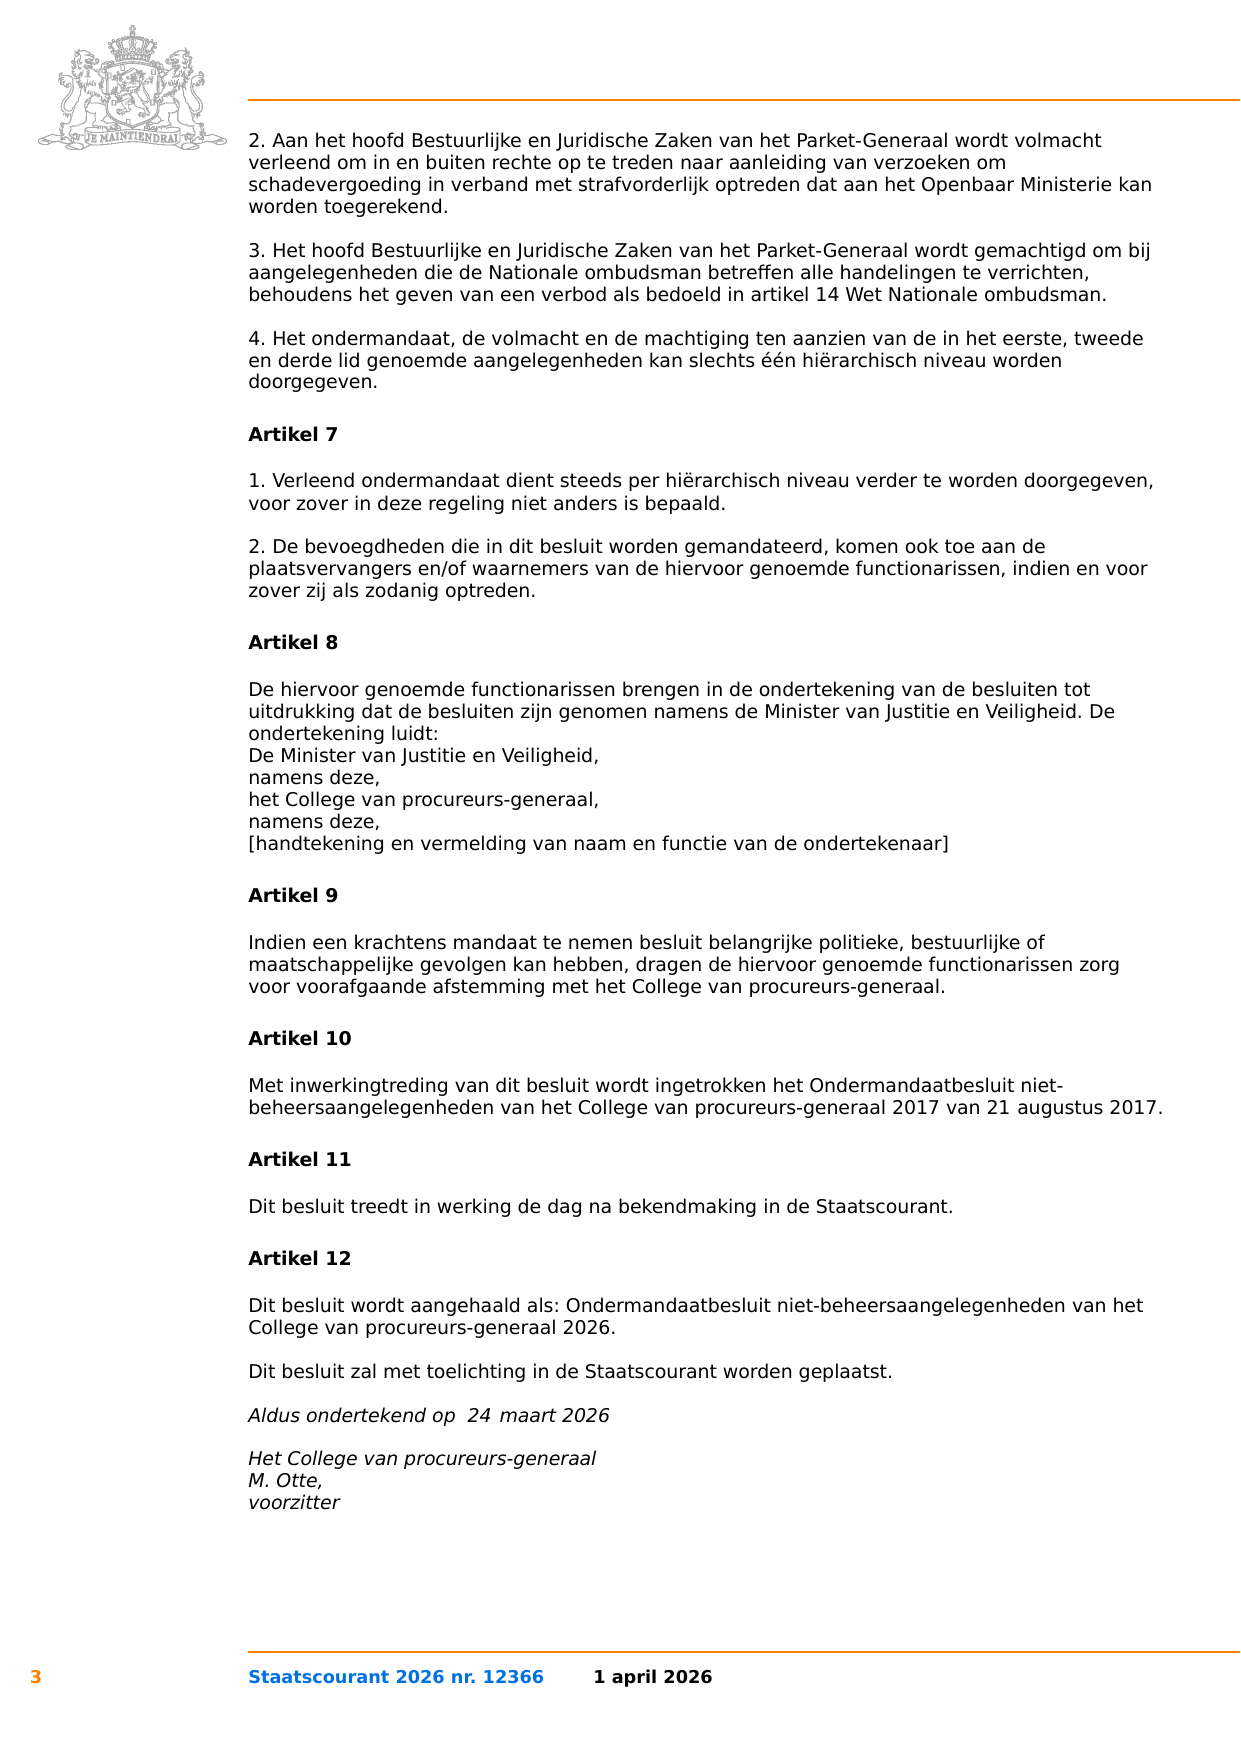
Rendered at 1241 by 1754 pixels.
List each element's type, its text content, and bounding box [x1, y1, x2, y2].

text 3. Het hoofd Bestuurlijke en Juridische Zaken van het Parket-Generaal wordt gemachtigd om bij aangelegenheden die de Nationale ombudsman betreffen alle handelingen te verrichten, behoudens het geven van een verbod als bedoeld in artikel 14 Wet Nationale ombudsman. [248, 240, 1163, 306]
text 2. Aan het hoofd Bestuurlijke en Juridische Zaken van het Parket-Generaal wordt volmacht verleend om in en buiten rechte op te treden naar aanleiding van verzoeken om schadevergoeding in verband met strafvorderlijk optreden dat aan het Openbaar Ministerie kan worden toegerekend. [248, 130, 1163, 218]
subtitle Artikel 11 [248, 1149, 1163, 1171]
text namens deze, [248, 811, 1163, 833]
text Dit besluit zal met toelichting in de Staatscourant worden geplaatst. [248, 1361, 1163, 1383]
subtitle Artikel 10 [248, 1028, 1163, 1050]
text 1. Verleend ondermandaat dient steeds per hiërarchisch niveau verder te worden doorgegeven, voor zover in deze regeling niet anders is bepaald. [248, 470, 1163, 514]
text De Minister van Justitie en Veiligheid, [248, 745, 1163, 767]
text Het College van procureurs-generaal M. Otte, voorzitter [248, 1448, 1163, 1514]
picture [38, 25, 227, 150]
text De hiervoor genoemde functionarissen brengen in de ondertekening van de besluiten tot uitdrukking dat de besluiten zijn genomen namens de Minister van Justitie en Veiligheid. De ondertekening luidt: [248, 679, 1163, 745]
text [handtekening en vermelding van naam en functie van de ondertekenaar] [248, 833, 1163, 855]
subtitle Artikel 8 [248, 632, 1163, 654]
text namens deze, [248, 767, 1163, 789]
text Dit besluit treedt in werking de dag na bekendmaking in de Staatscourant. [248, 1196, 1163, 1218]
text Dit besluit wordt aangehaald als: Ondermandaatbesluit niet-beheersaangelegenheden van het College van procureurs-generaal 2026. [248, 1295, 1163, 1339]
text het College van procureurs-generaal, [248, 789, 1163, 811]
text Met inwerkingtreding van dit besluit wordt ingetrokken het Ondermandaatbesluit niet-beheersaangelegenheden van het College van procureurs-generaal 2017 van 21 augustus 2017. [248, 1075, 1163, 1119]
text 4. Het ondermandaat, de volmacht en de machtiging ten aanzien van de in het eerste, tweede en derde lid genoemde aangelegenheden kan slechts één hiërarchisch niveau worden doorgegeven. [248, 327, 1163, 393]
subtitle Artikel 12 [248, 1248, 1163, 1270]
text Aldus ondertekend op 24 maart 2026 [248, 1404, 1163, 1426]
text 2. De bevoegdheden die in dit besluit worden gemandateerd, komen ook toe aan de plaatsvervangers en/of waarnemers van de hiervoor genoemde functionarissen, indien en voor zover zij als zodanig optreden. [248, 536, 1163, 602]
subtitle Artikel 7 [248, 423, 1163, 445]
subtitle Artikel 9 [248, 885, 1163, 907]
text Indien een krachtens mandaat te nemen besluit belangrijke politieke, bestuurlijke of maatschappelijke gevolgen kan hebben, dragen de hiervoor genoemde functionarissen zorg voor voorafgaande afstemming met het College van procureurs-generaal. [248, 932, 1163, 998]
